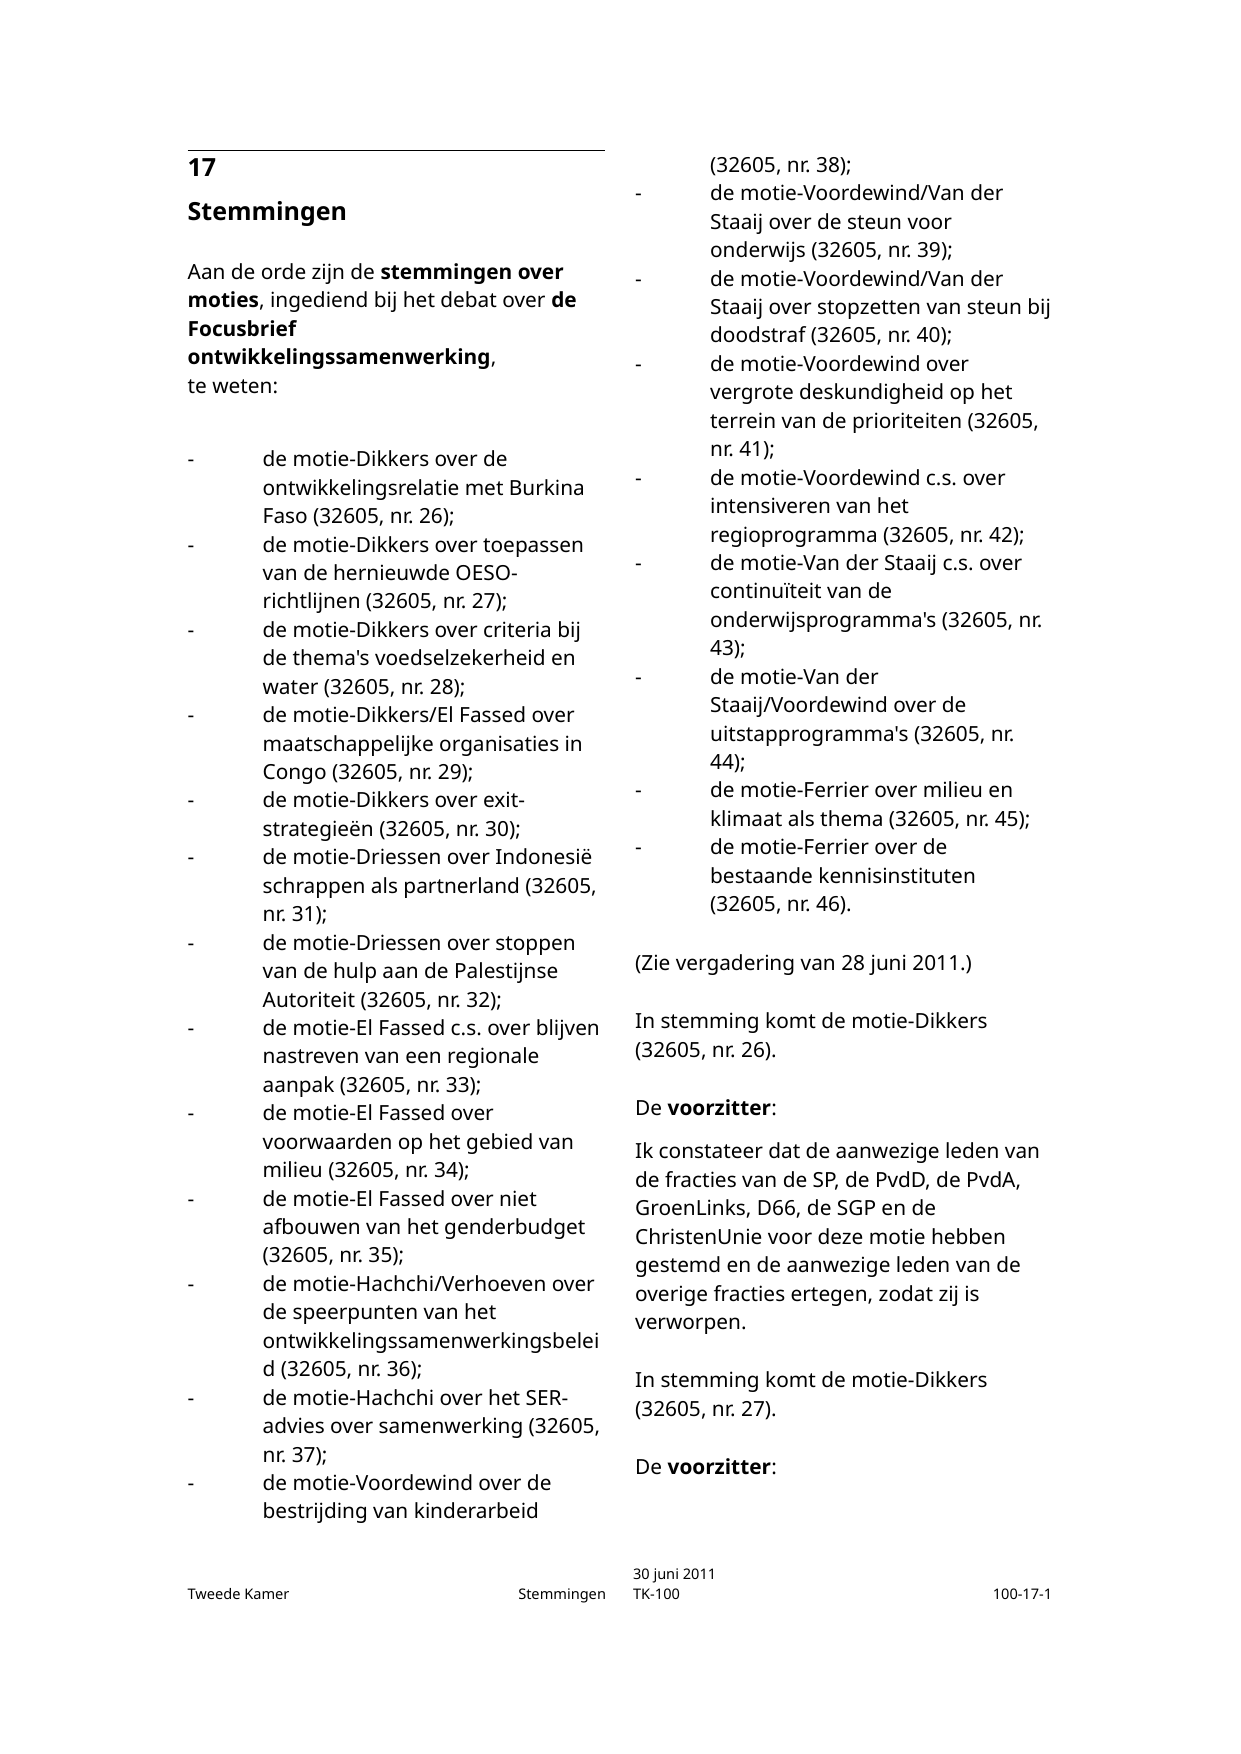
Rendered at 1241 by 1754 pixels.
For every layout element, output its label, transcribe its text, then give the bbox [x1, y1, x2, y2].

list de motie-Voordewind/Van der Staaij over stopzetten van steun bij doodstraf (32605, nr. 40); [635, 264, 1053, 349]
list de motie-Driessen over Indonesië schrappen als partnerland (32605, nr. 31); [187, 842, 605, 928]
list de motie-Driessen over stoppen van de hulp aan de Palestijnse Autoriteit (32605, nr. 32); [187, 928, 605, 1013]
text Stemmingen [187, 193, 605, 227]
text 17 [187, 151, 605, 184]
list de motie-Ferrier over de bestaande kennisinstituten (32605, nr. 46). [635, 832, 1053, 918]
list de motie-Dikkers over de ontwikkelingsrelatie met Burkina Faso (32605, nr. 26); [187, 444, 605, 530]
list de motie-Voordewind/Van der Staaij over de steun voor onderwijs (32605, nr. 39); [635, 178, 1053, 264]
list de motie-Dikkers/El Fassed over maatschappelijke organisaties in Congo (32605, nr. 29); [187, 700, 605, 786]
text (Zie vergadering van 28 juni 2011.) [635, 948, 1053, 976]
list de motie-El Fassed c.s. over blijven nastreven van een regionale aanpak (32605, nr. 33); [187, 1013, 605, 1098]
list de motie-Van der Staaij c.s. over continuïteit van de onderwijsprogramma's (32605, nr. 43); [635, 548, 1053, 662]
list de motie-El Fassed over niet afbouwen van het genderbudget (32605, nr. 35); [187, 1184, 605, 1269]
list de motie-Dikkers over toepassen van de hernieuwde OESO-richtlijnen (32605, nr. 27); [187, 530, 605, 615]
list de motie-Voordewind over de bestrijding van kinderarbeid [187, 1468, 605, 1525]
list de motie-Ferrier over milieu en klimaat als thema (32605, nr. 45); [635, 776, 1053, 832]
list de motie-Voordewind c.s. over intensiveren van het regioprogramma (32605, nr. 42); [635, 463, 1053, 548]
text In stemming komt de motie-Dikkers (32605, nr. 26). [635, 1006, 1053, 1063]
list de motie-El Fassed over voorwaarden op het gebied van milieu (32605, nr. 34); [187, 1098, 605, 1184]
list (32605, nr. 38); [635, 150, 1053, 178]
text Ik constateer dat de aanwezige leden van de fracties van de SP, de PvdD, de PvdA, GroenLinks, D66, de SGP en de ChristenUnie voor deze motie hebben gestemd en de aanwezige leden van de overige fracties ertegen, zodat zij is verworpen. [635, 1137, 1053, 1336]
list de motie-Dikkers over criteria bij de thema's voedselzekerheid en water (32605, nr. 28); [187, 615, 605, 700]
list de motie-Dikkers over exit-strategieën (32605, nr. 30); [187, 786, 605, 842]
text In stemming komt de motie-Dikkers (32605, nr. 27). [635, 1366, 1053, 1422]
list de motie-Voordewind over vergrote deskundigheid op het terrein van de prioriteiten (32605, nr. 41); [635, 349, 1053, 463]
text Aan de orde zijn de stemmingen over moties, ingediend bij het debat over de Focusbrief ontwikkelingssamenwerking, [187, 257, 605, 371]
text te weten: [187, 371, 605, 399]
text De voorzitter: [635, 1452, 1053, 1481]
list de motie-Hachchi over het SER-advies over samenwerking (32605, nr. 37); [187, 1383, 605, 1468]
list de motie-Van der Staaij/Voordewind over de uitstapprogramma's (32605, nr. 44); [635, 662, 1053, 776]
list de motie-Hachchi/Verhoeven over de speerpunten van het ontwikkelingssamenwerkingsbeleid (32605, nr. 36); [187, 1269, 605, 1383]
text De voorzitter: [635, 1093, 1053, 1122]
